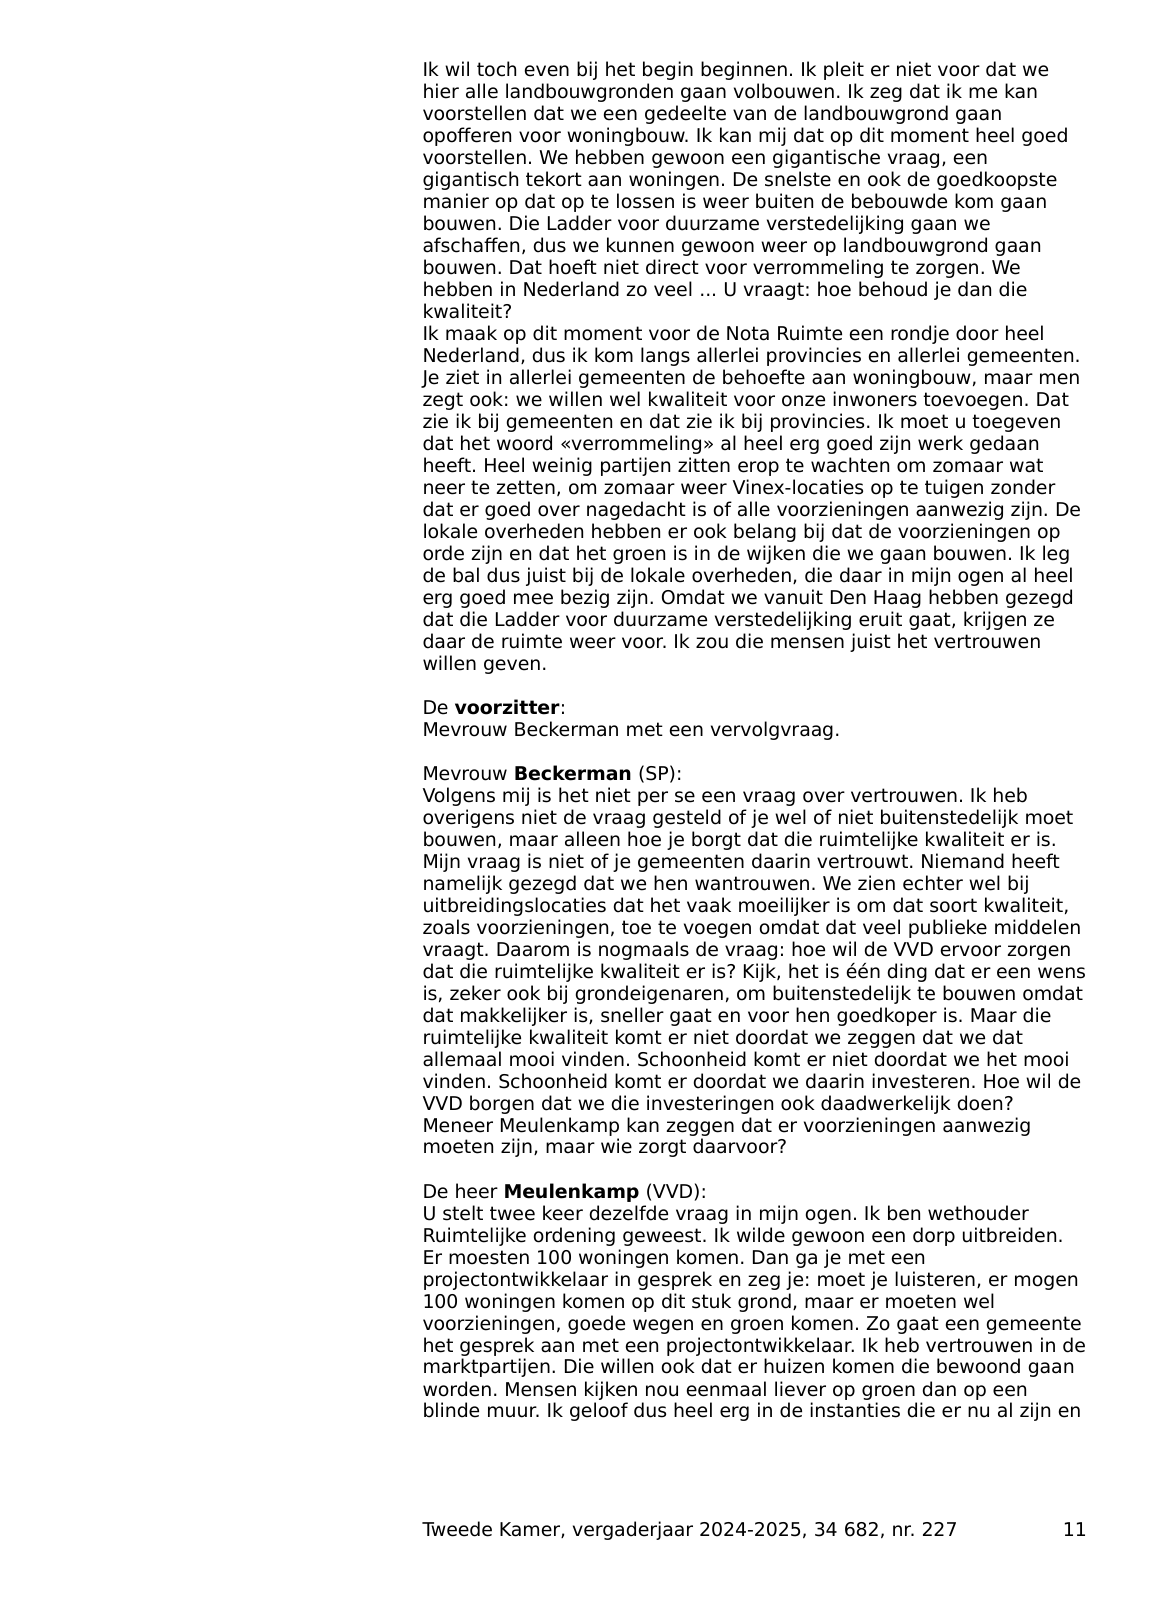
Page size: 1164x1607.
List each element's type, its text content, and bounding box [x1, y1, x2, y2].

text De voorzitter: [422, 697, 1087, 719]
text U stelt twee keer dezelfde vraag in mijn ogen. Ik ben wethouder Ruimtelijke ordening geweest. Ik wilde gewoon een dorp uitbreiden. Er moesten 100 woningen komen. Dan ga je met een projectontwikkelaar in gesprek en zeg je: moet je luisteren, er mogen 100 woningen komen op dit stuk grond, maar er moeten wel voorzieningen, goede wegen en groen komen. Zo gaat een gemeente het gesprek aan met een projectontwikkelaar. Ik heb vertrouwen in de marktpartijen. Die willen ook dat er huizen komen die bewoond gaan worden. Mensen kijken nou eenmaal liever op groen dan op een blinde muur. Ik geloof dus heel erg in de instanties die er nu al zijn en [422, 1203, 1087, 1422]
text Mevrouw Beckerman met een vervolgvraag. [422, 719, 1087, 741]
text Ik wil toch even bij het begin beginnen. Ik pleit er niet voor dat we hier alle landbouwgronden gaan volbouwen. Ik zeg dat ik me kan voorstellen dat we een gedeelte van de landbouwgrond gaan opofferen voor woningbouw. Ik kan mij dat op dit moment heel goed voorstellen. We hebben gewoon een gigantische vraag, een gigantisch tekort aan woningen. De snelste en ook de goedkoopste manier op dat op te lossen is weer buiten de bebouwde kom gaan bouwen. Die Ladder voor duurzame verstedelijking gaan we afschaffen, dus we kunnen gewoon weer op landbouwgrond gaan bouwen. Dat hoeft niet direct voor verrommeling te zorgen. We hebben in Nederland zo veel ... U vraagt: hoe behoud je dan die kwaliteit? [422, 59, 1087, 323]
text Volgens mij is het niet per se een vraag over vertrouwen. Ik heb overigens niet de vraag gesteld of je wel of niet buitenstedelijk moet bouwen, maar alleen hoe je borgt dat die ruimtelijke kwaliteit er is. Mijn vraag is niet of je gemeenten daarin vertrouwt. Niemand heeft namelijk gezegd dat we hen wantrouwen. We zien echter wel bij uitbreidingslocaties dat het vaak moeilijker is om dat soort kwaliteit, zoals voorzieningen, toe te voegen omdat dat veel publieke middelen vraagt. Daarom is nogmaals de vraag: hoe wil de VVD ervoor zorgen dat die ruimtelijke kwaliteit er is? Kijk, het is één ding dat er een wens is, zeker ook bij grondeigenaren, om buitenstedelijk te bouwen omdat dat makkelijker is, sneller gaat en voor hen goedkoper is. Maar die ruimtelijke kwaliteit komt er niet doordat we zeggen dat we dat allemaal mooi vinden. Schoonheid komt er niet doordat we het mooi vinden. Schoonheid komt er doordat we daarin investeren. Hoe wil de VVD borgen dat we die investeringen ook daadwerkelijk doen? Meneer Meulenkamp kan zeggen dat er voorzieningen aanwezig moeten zijn, maar wie zorgt daarvoor? [422, 785, 1087, 1158]
text Mevrouw Beckerman (SP): [422, 763, 1087, 785]
text Ik maak op dit moment voor de Nota Ruimte een rondje door heel Nederland, dus ik kom langs allerlei provincies en allerlei gemeenten. Je ziet in allerlei gemeenten de behoefte aan woningbouw, maar men zegt ook: we willen wel kwaliteit voor onze inwoners toevoegen. Dat zie ik bij gemeenten en dat zie ik bij provincies. Ik moet u toegeven dat het woord «verrommeling» al heel erg goed zijn werk gedaan heeft. Heel weinig partijen zitten erop te wachten om zomaar wat neer te zetten, om zomaar weer Vinex-locaties op te tuigen zonder dat er goed over nagedacht is of alle voorzieningen aanwezig zijn. De lokale overheden hebben er ook belang bij dat de voorzieningen op orde zijn en dat het groen is in de wijken die we gaan bouwen. Ik leg de bal dus juist bij de lokale overheden, die daar in mijn ogen al heel erg goed mee bezig zijn. Omdat we vanuit Den Haag hebben gezegd dat die Ladder voor duurzame verstedelijking eruit gaat, krijgen ze daar de ruimte weer voor. Ik zou die mensen juist het vertrouwen willen geven. [422, 323, 1087, 674]
text De heer Meulenkamp (VVD): [422, 1181, 1087, 1203]
